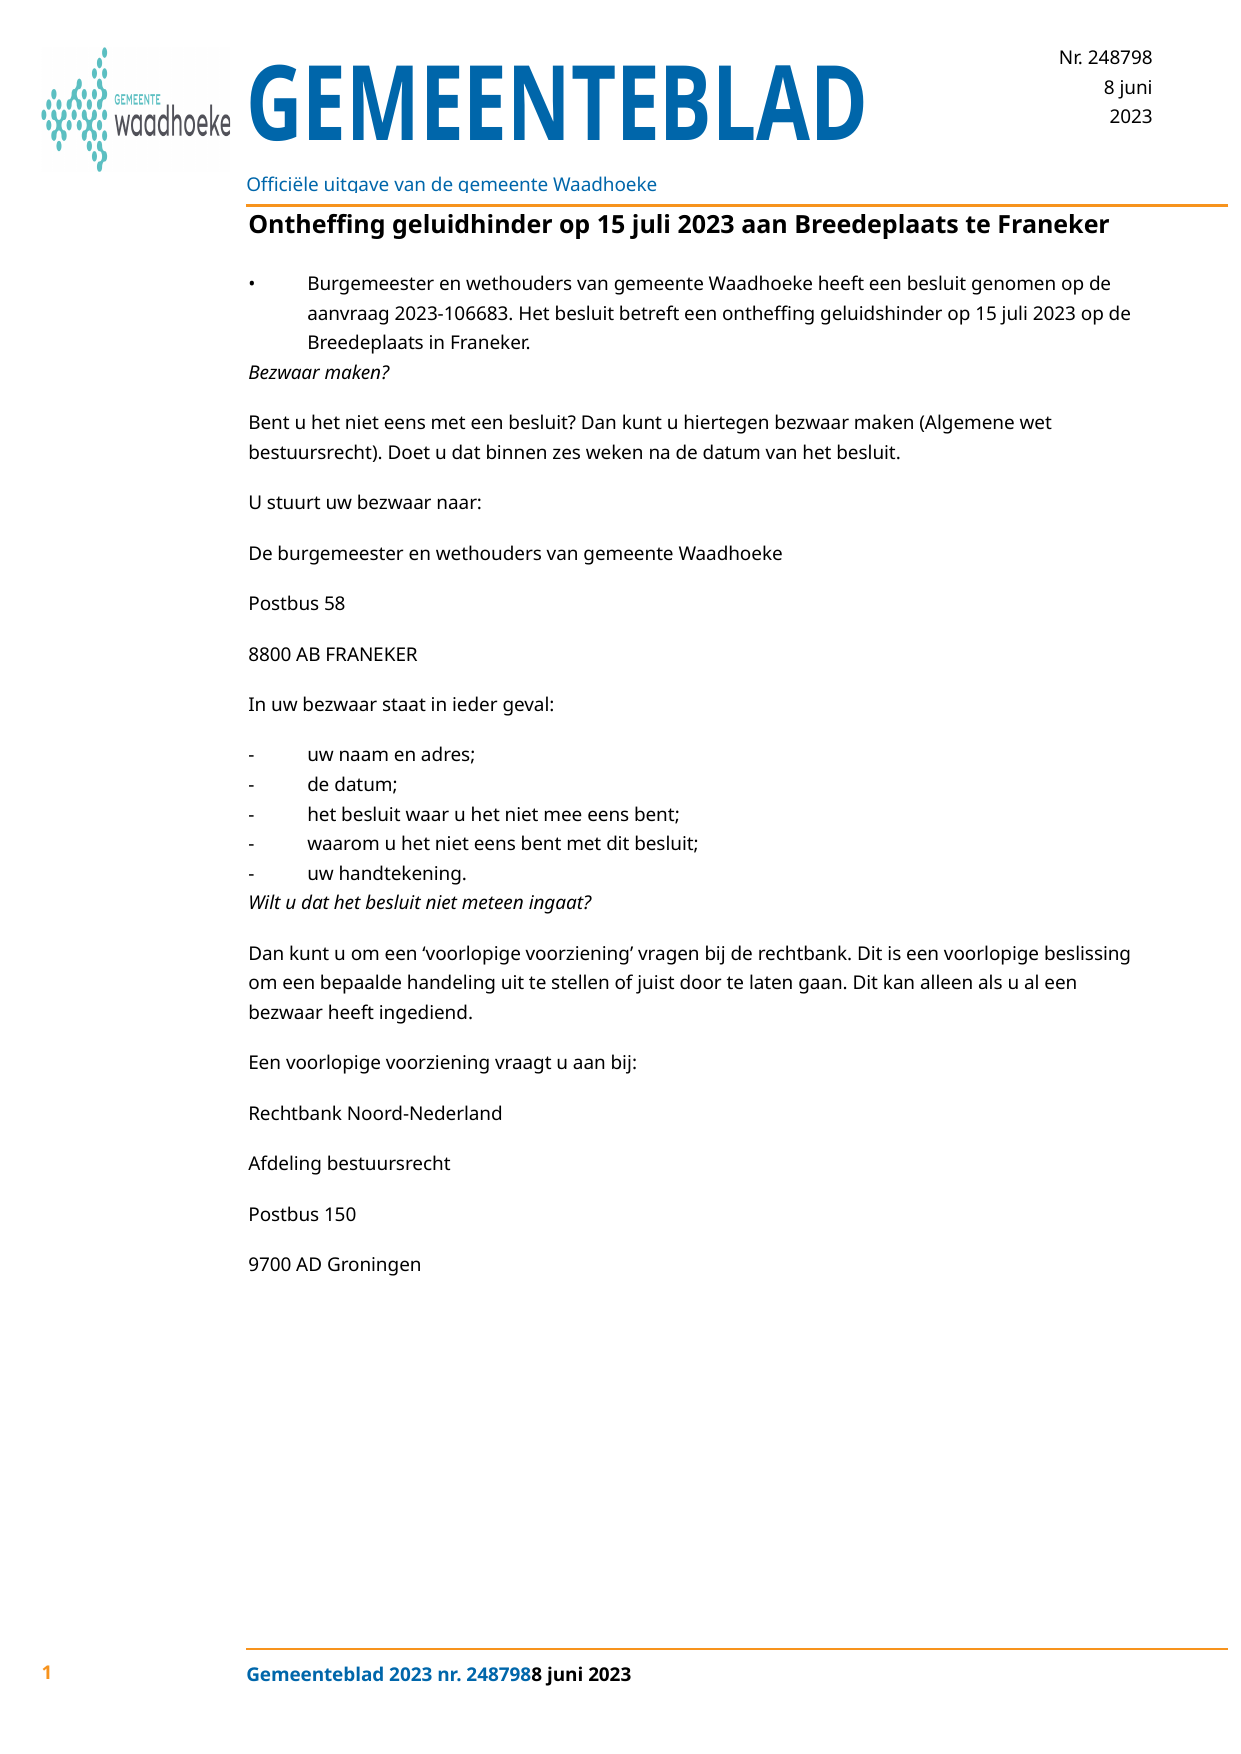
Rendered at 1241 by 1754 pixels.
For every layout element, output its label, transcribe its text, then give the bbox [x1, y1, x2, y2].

text De burgemeester en wethouders van gemeente Waadhoeke [248, 540, 1152, 566]
text 9700 AD Groningen [248, 1251, 1152, 1277]
text U stuurt uw bezwaar naar: [248, 489, 1152, 515]
text Rechtbank Noord-Nederland [248, 1100, 1152, 1126]
list het besluit waar u het niet mee eens bent; [248, 801, 1152, 826]
list uw naam en adres; [248, 742, 1152, 767]
list Burgemeester en wethouders van gemeente Waadhoeke heeft een besluit genomen op de aanvraag 2023-106683. Het besluit betreft een ontheffing geluidshinder op 15 juli 2023 op de Breedeplaats in Franeker. [248, 270, 1152, 355]
text Postbus 150 [248, 1201, 1152, 1226]
text Ontheffing geluidhinder op 15 juli 2023 aan Breedeplaats te Franeker [248, 207, 1152, 241]
text Bent u het niet eens met een besluit? Dan kunt u hiertegen bezwaar maken (Algemene wet bestuursrecht). Doet u dat binnen zes weken na de datum van het besluit. [248, 409, 1152, 465]
text 8800 AB FRANEKER [248, 641, 1152, 666]
text Bezwaar maken? [248, 359, 1152, 385]
list waarom u het niet eens bent met dit besluit; [248, 830, 1152, 856]
text Wilt u dat het besluit niet meteen ingaat? [248, 889, 1152, 915]
text In uw bezwaar staat in ieder geval: [248, 691, 1152, 717]
text Postbus 58 [248, 590, 1152, 616]
picture [41, 47, 231, 172]
text Een voorlopige voorziening vraagt u aan bij: [248, 1049, 1152, 1075]
list uw handtekening. [248, 860, 1152, 886]
list de datum; [248, 771, 1152, 797]
text Dan kunt u om een ‘voorlopige voorziening’ vragen bij de rechtbank. Dit is een voorlopige beslissing om een bepaalde handeling uit te stellen of juist door te laten gaan. Dit kan alleen als u al een bezwaar heeft ingediend. [248, 940, 1152, 1025]
text Afdeling bestuursrecht [248, 1150, 1152, 1176]
